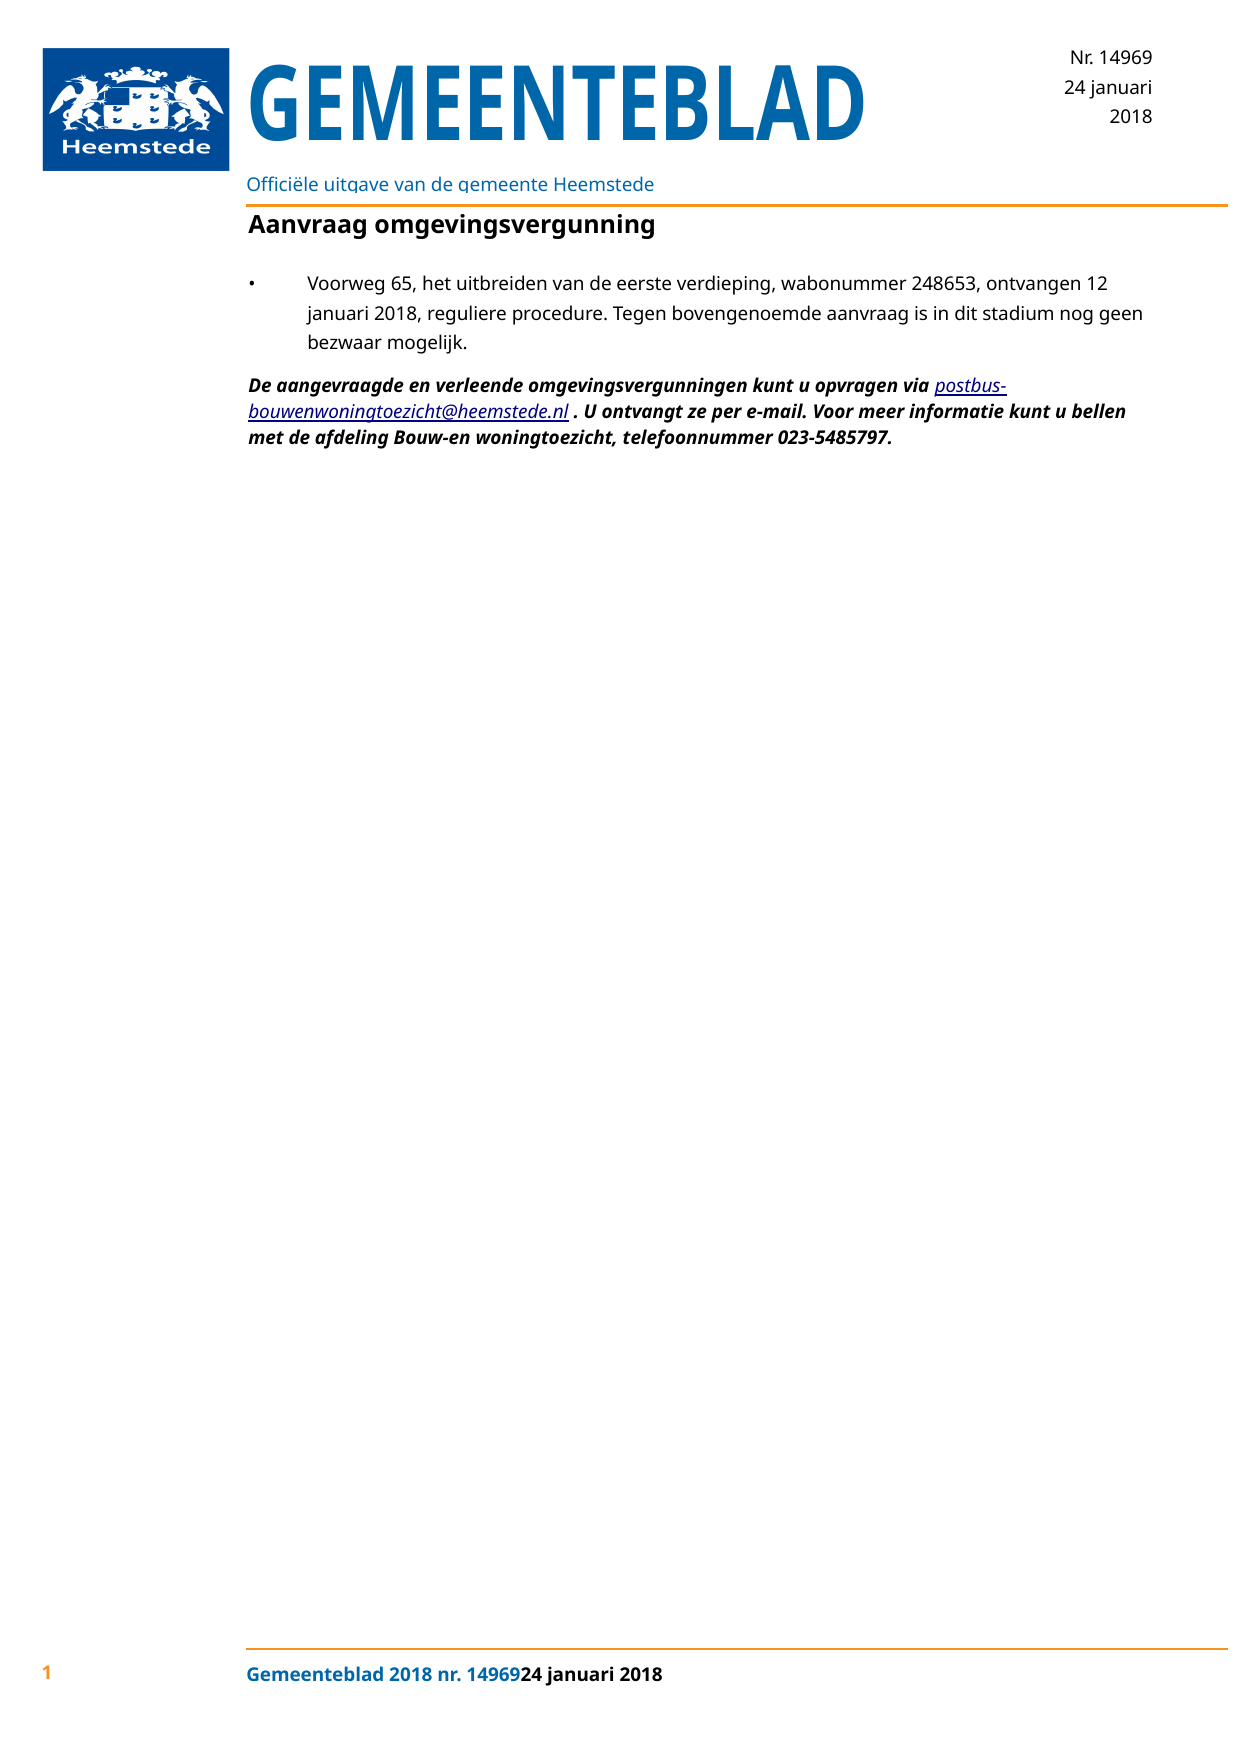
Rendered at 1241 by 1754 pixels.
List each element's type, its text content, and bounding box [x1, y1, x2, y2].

text Aanvraag omgevingsvergunning [248, 207, 1152, 241]
picture [41, 47, 231, 172]
list Voorweg 65, het uitbreiden van de eerste verdieping, wabonummer 248653, ontvangen 12 januari 2018, reguliere procedure. Tegen bovengenoemde aanvraag is in dit stadium nog geen bezwaar mogelijk. [248, 270, 1152, 355]
text De aangevraagde en verleende omgevingsvergunningen kunt u opvragen via postbus-bouwenwoningtoezicht@heemstede.nl . U ontvangt ze per e-mail. Voor meer informatie kunt u bellen met de afdeling Bouw-en woningtoezicht, telefoonnummer 023-5485797. [248, 373, 1152, 450]
